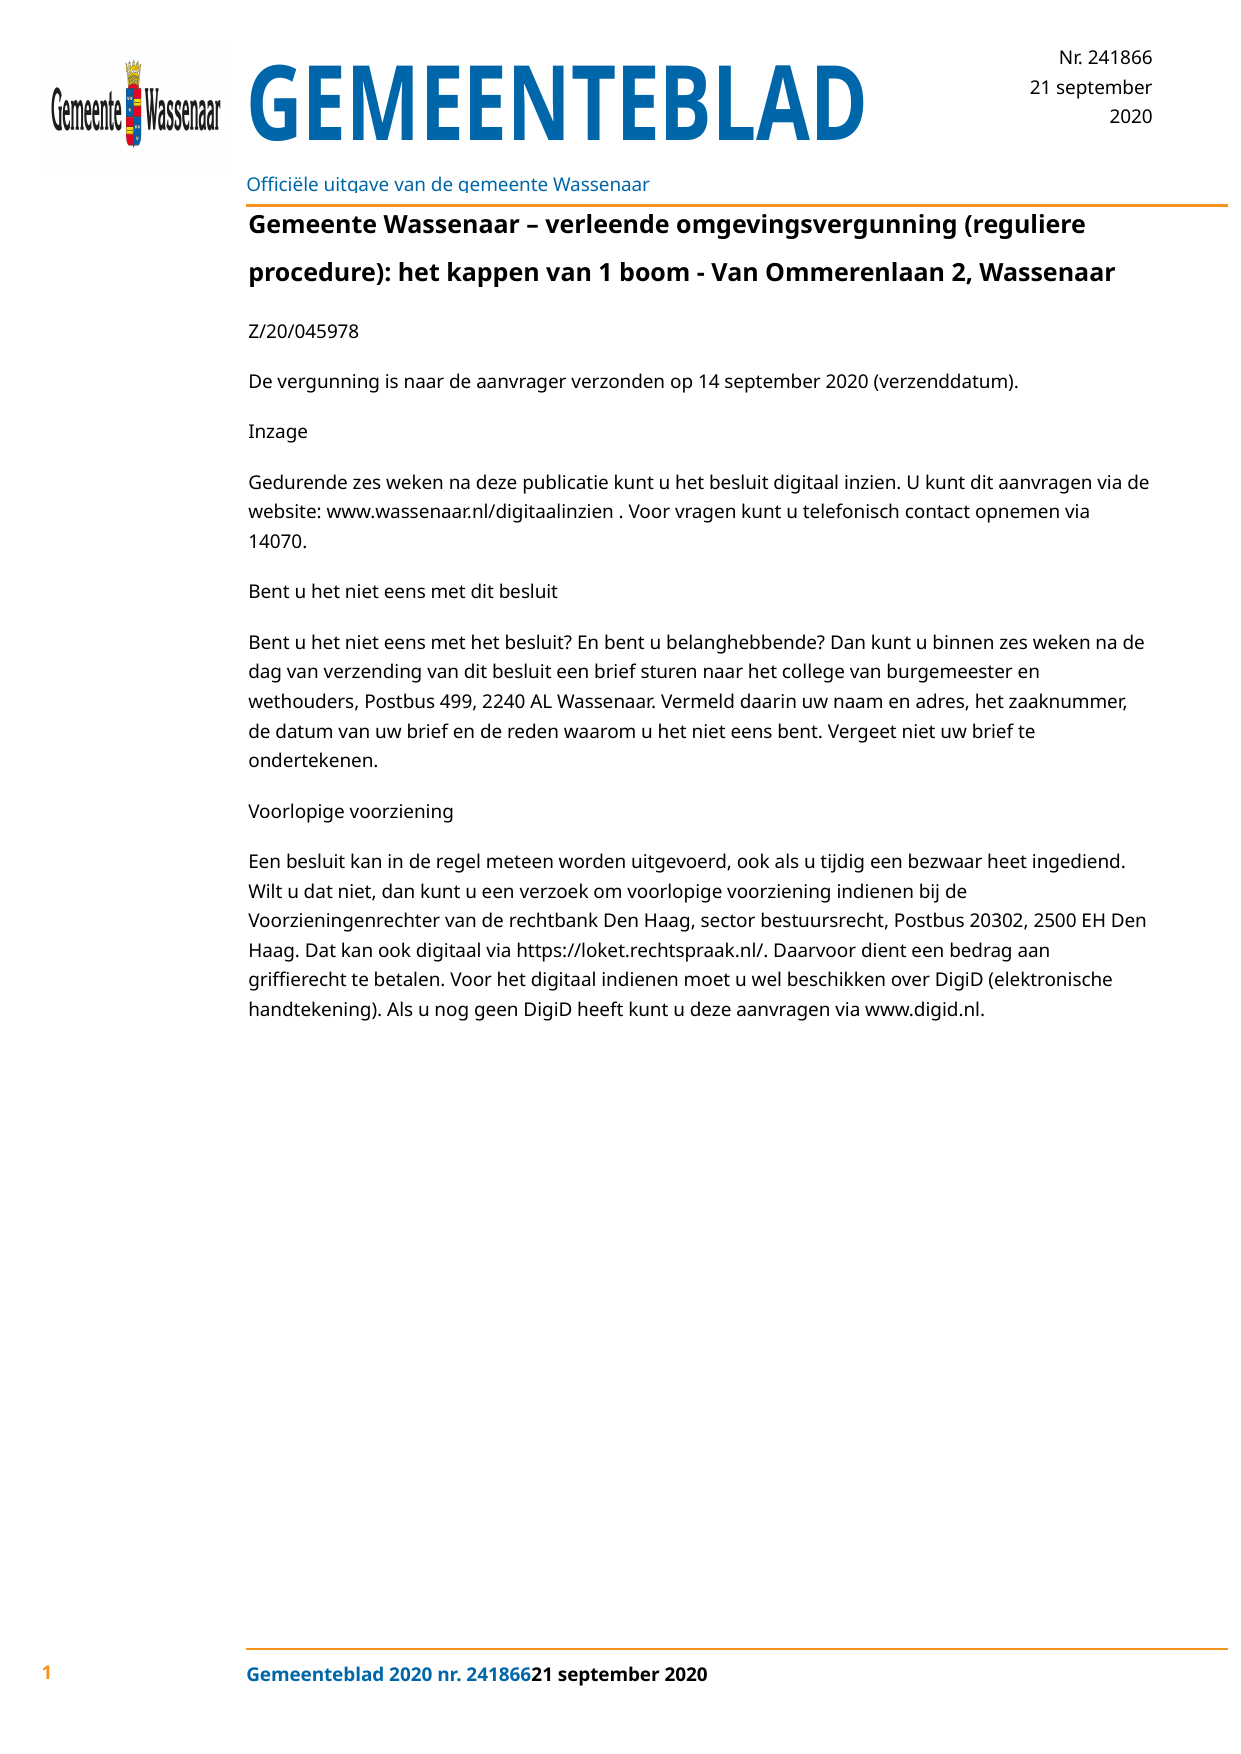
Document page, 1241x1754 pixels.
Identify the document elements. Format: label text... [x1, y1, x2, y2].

text Voorlopige voorziening [248, 798, 1152, 824]
text Inzage [248, 419, 1152, 444]
text Bent u het niet eens met het besluit? En bent u belanghebbende? Dan kunt u binnen zes weken na de dag van verzending van dit besluit een brief sturen naar het college van burgemeester en wethouders, Postbus 499, 2240 AL Wassenaar. Vermeld daarin uw naam en adres, het zaaknummer, de datum van uw brief en de reden waarom u het niet eens bent. Vergeet niet uw brief te ondertekenen. [248, 629, 1152, 773]
text Gedurende zes weken na deze publicatie kunt u het besluit digitaal inzien. U kunt dit aanvragen via de website: www.wassenaar.nl/digitaalinzien . Voor vragen kunt u telefonisch contact opnemen via 14070. [248, 469, 1152, 554]
text De vergunning is naar de aanvrager verzonden op 14 september 2020 (verzenddatum). [248, 368, 1152, 394]
picture [41, 47, 231, 172]
text Een besluit kan in de regel meteen worden uitgevoerd, ook als u tijdig een bezwaar heet ingediend. Wilt u dat niet, dan kunt u een verzoek om voorlopige voorziening indienen bij de Voorzieningenrechter van de rechtbank Den Haag, sector bestuursrecht, Postbus 20302, 2500 EH Den Haag. Dat kan ook digitaal via https://loket.rechtspraak.nl/. Daarvoor dient een bedrag aan griffierecht te betalen. Voor het digitaal indienen moet u wel beschikken over DigiD (elektronische handtekening). Als u nog geen DigiD heeft kunt u deze aanvragen via www.digid.nl. [248, 848, 1152, 1022]
text Gemeente Wassenaar – verleende omgevingsvergunning (reguliere procedure): het kappen van 1 boom - Van Ommerenlaan 2, Wassenaar [248, 207, 1152, 288]
text Z/20/045978 [248, 318, 1152, 344]
text Bent u het niet eens met dit besluit [248, 579, 1152, 604]
